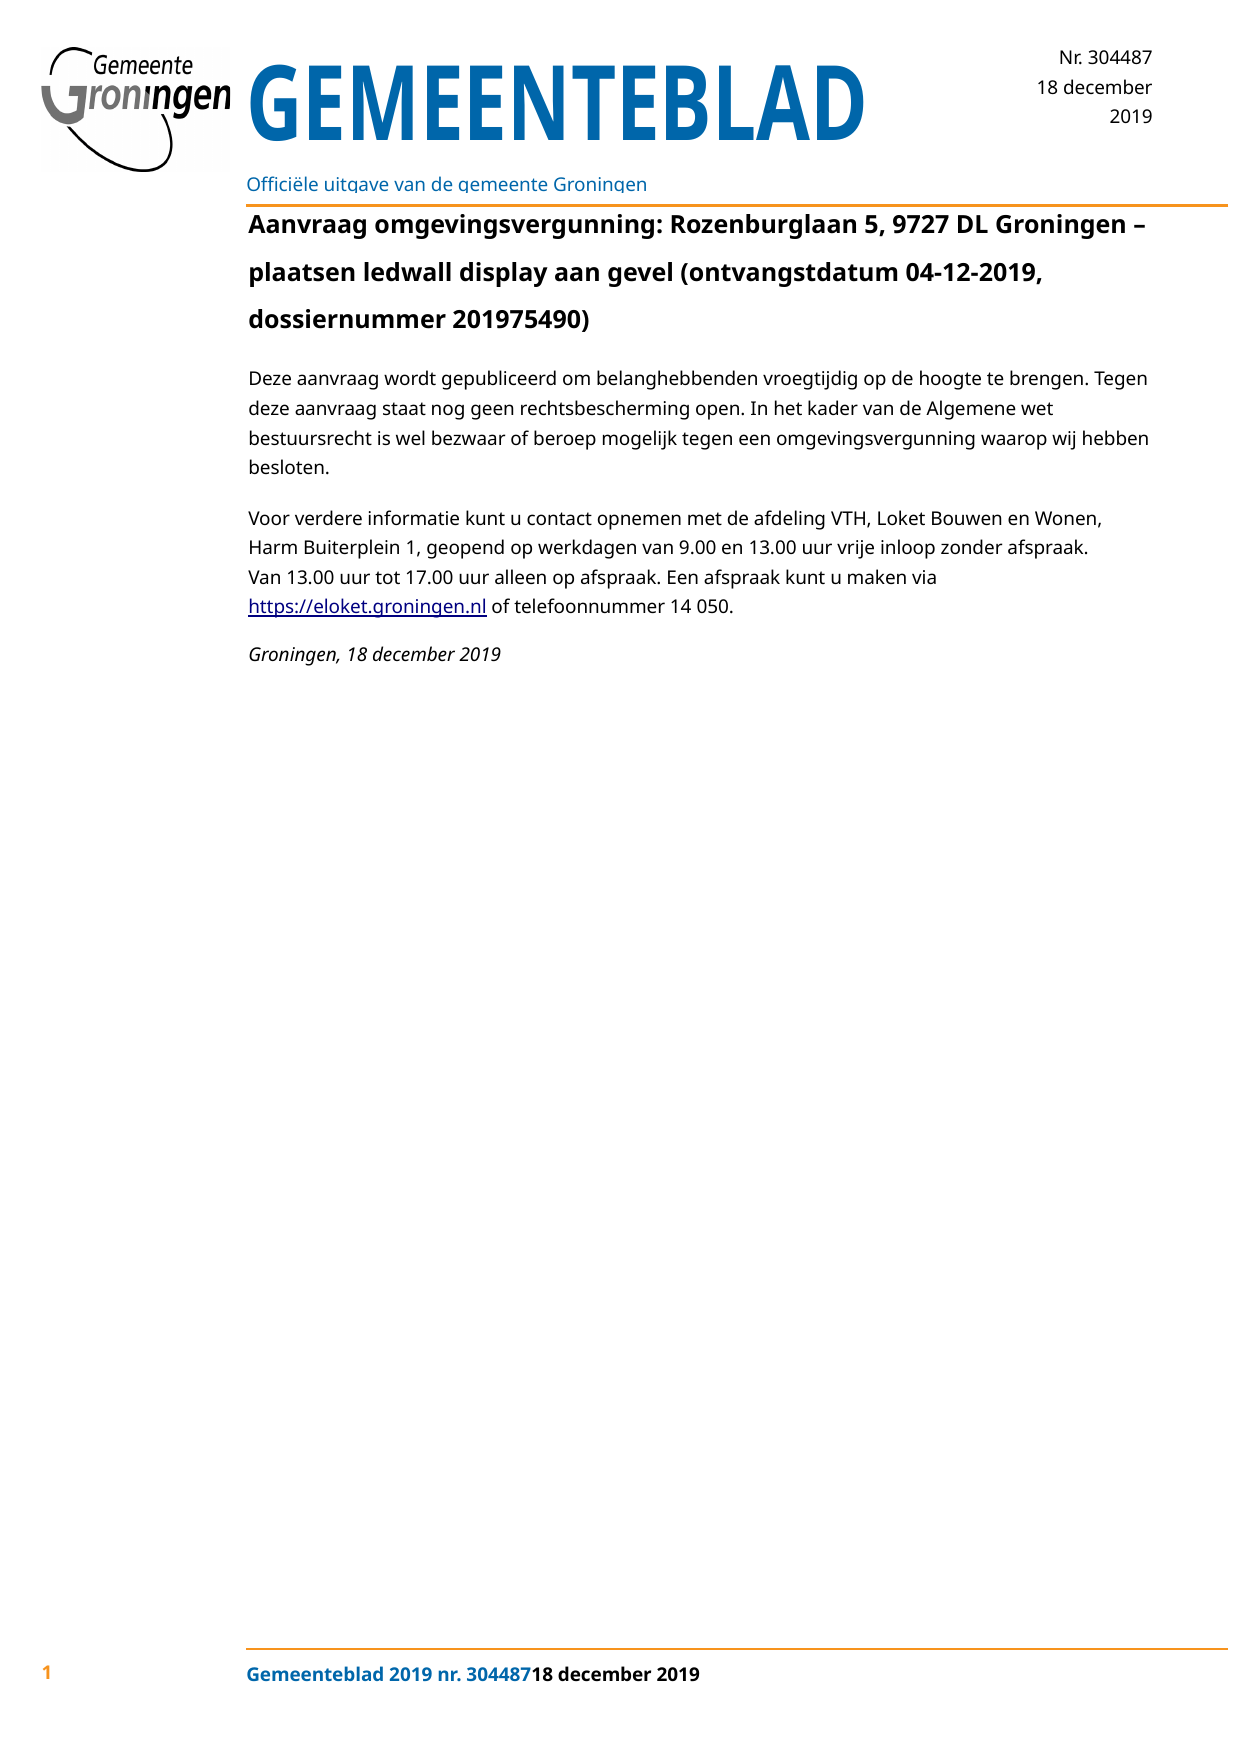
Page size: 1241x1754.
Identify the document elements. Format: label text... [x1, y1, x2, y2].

picture [41, 47, 231, 172]
text Voor verdere informatie kunt u contact opnemen met de afdeling VTH, Loket Bouwen en Wonen, Harm Buiterplein 1, geopend op werkdagen van 9.00 en 13.00 uur vrije inloop zonder afspraak. Van 13.00 uur tot 17.00 uur alleen op afspraak. Een afspraak kunt u maken via https://eloket.groningen.nl of telefoonnummer 14 050. [248, 505, 1152, 619]
text Aanvraag omgevingsvergunning: Rozenburglaan 5, 9727 DL Groningen – plaatsen ledwall display aan gevel (ontvangstdatum 04-12-2019, dossiernummer 201975490) [248, 207, 1152, 336]
text Deze aanvraag wordt gepubliceerd om belanghebbenden vroegtijdig op de hoogte te brengen. Tegen deze aanvraag staat nog geen rechtsbescherming open. In het kader van de Algemene wet bestuursrecht is wel bezwaar of beroep mogelijk tegen een omgevingsvergunning waarop wij hebben besloten. [248, 366, 1152, 480]
text Groningen, 18 december 2019 [248, 641, 1152, 667]
